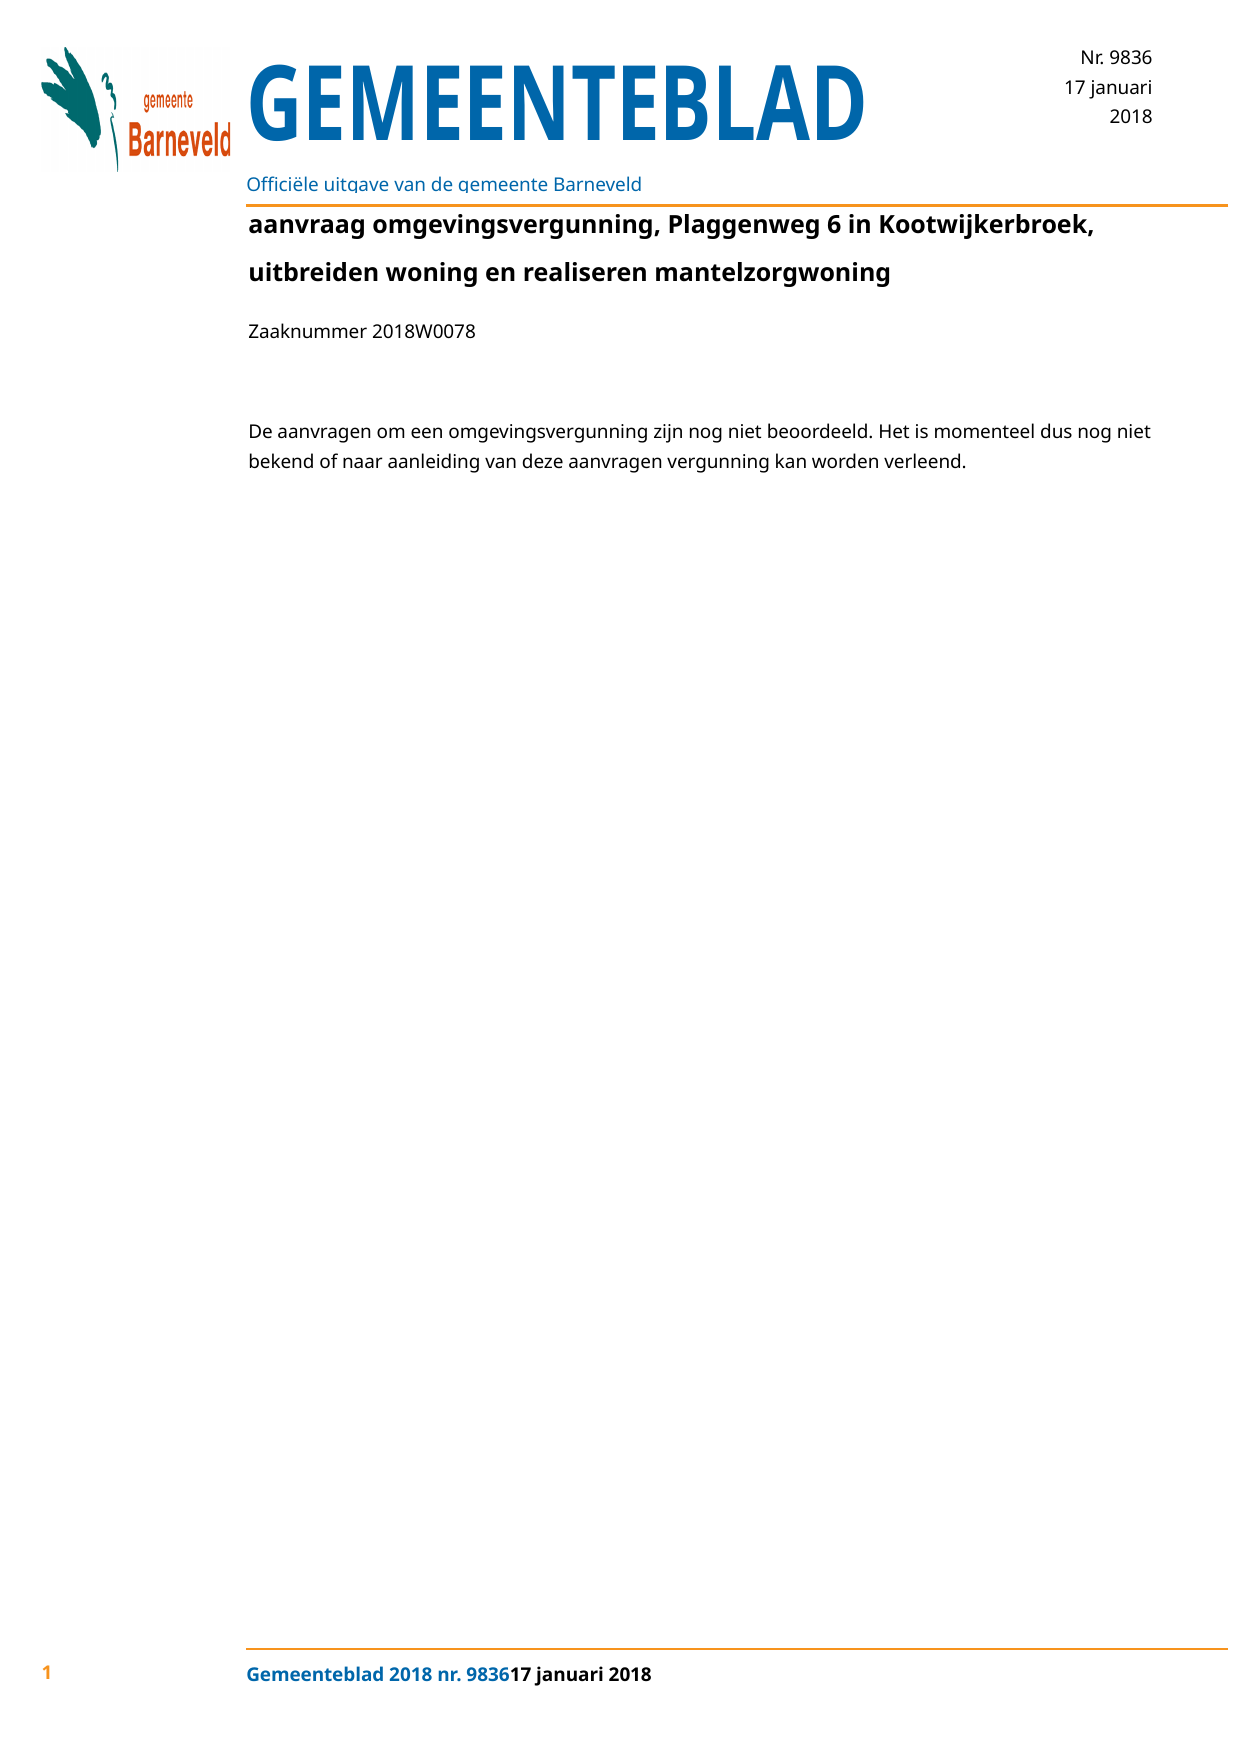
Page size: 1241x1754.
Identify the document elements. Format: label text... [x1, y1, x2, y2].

picture [41, 47, 231, 172]
text aanvraag omgevingsvergunning, Plaggenweg 6 in Kootwijkerbroek, uitbreiden woning en realiseren mantelzorgwoning [248, 207, 1152, 288]
text Zaaknummer 2018W0078 [248, 318, 1152, 344]
text De aanvragen om een omgevingsvergunning zijn nog niet beoordeeld. Het is momenteel dus nog niet bekend of naar aanleiding van deze aanvragen vergunning kan worden verleend. [248, 419, 1152, 474]
